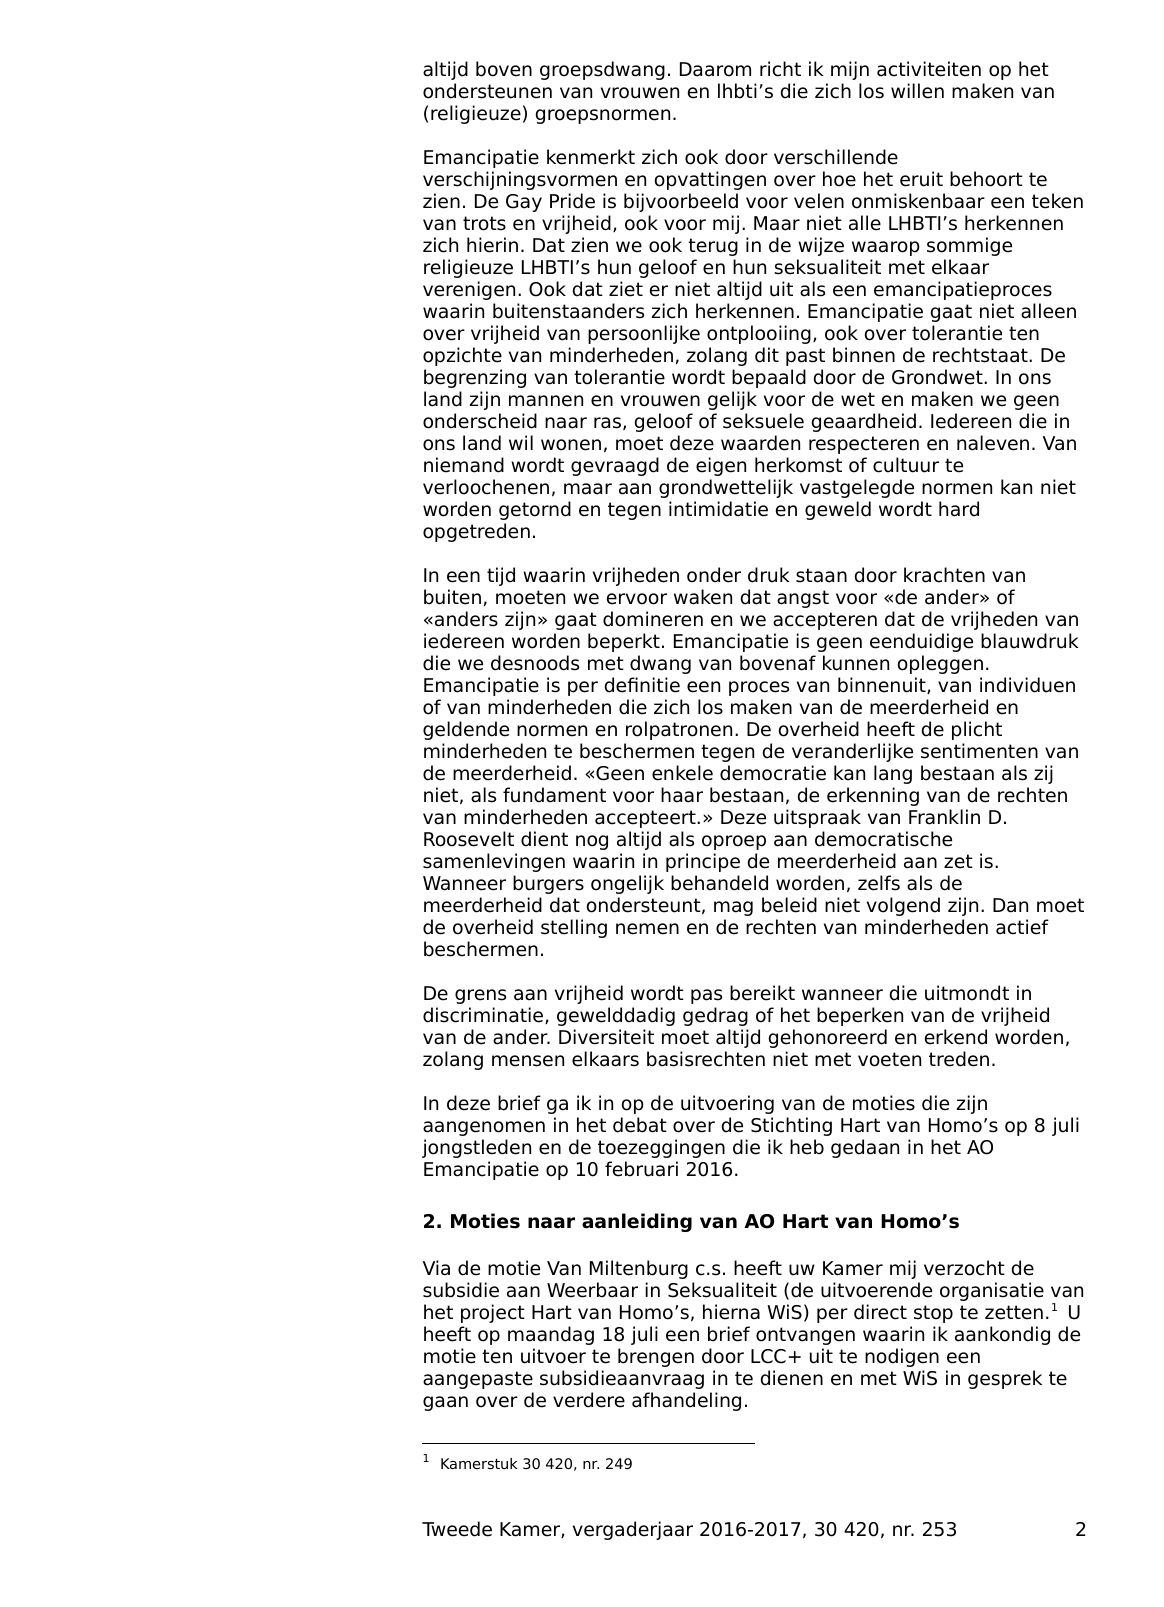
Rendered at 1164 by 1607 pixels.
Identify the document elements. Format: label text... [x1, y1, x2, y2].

text De grens aan vrijheid wordt pas bereikt wanneer die uitmondt in discriminatie, gewelddadig gedrag of het beperken van de vrijheid van de ander. Diversiteit moet altijd gehonoreerd en erkend worden, zolang mensen elkaars basisrechten niet met voeten treden. [422, 983, 1087, 1071]
subtitle 2. Moties naar aanleiding van AO Hart van Homo’s [422, 1211, 1087, 1233]
text In een tijd waarin vrijheden onder druk staan door krachten van buiten, moeten we ervoor waken dat angst voor «de ander» of «anders zijn» gaat domineren en we accepteren dat de vrijheden van iedereen worden beperkt. Emancipatie is geen eenduidige blauwdruk die we desnoods met dwang van bovenaf kunnen opleggen. Emancipatie is per definitie een proces van binnenuit, van individuen of van minderheden die zich los maken van de meerderheid en geldende normen en rolpatronen. De overheid heeft de plicht minderheden te beschermen tegen de veranderlijke sentimenten van de meerderheid. «Geen enkele democratie kan lang bestaan als zij niet, als fundament voor haar bestaan, de erkenning van de rechten van minderheden accepteert.» Deze uitspraak van Franklin D. Roosevelt dient nog altijd als oproep aan democratische samenlevingen waarin in principe de meerderheid aan zet is. Wanneer burgers ongelijk behandeld worden, zelfs als de meerderheid dat ondersteunt, mag beleid niet volgend zijn. Dan moet de overheid stelling nemen en de rechten van minderheden actief beschermen. [422, 565, 1087, 961]
text Emancipatie kenmerkt zich ook door verschillende verschijningsvormen en opvattingen over hoe het eruit behoort te zien. De Gay Pride is bijvoorbeeld voor velen onmiskenbaar een teken van trots en vrijheid, ook voor mij. Maar niet alle LHBTI’s herkennen zich hierin. Dat zien we ook terug in de wijze waarop sommige religieuze LHBTI’s hun geloof en hun seksualiteit met elkaar verenigen. Ook dat ziet er niet altijd uit als een emancipatieproces waarin buitenstaanders zich herkennen. Emancipatie gaat niet alleen over vrijheid van persoonlijke ontplooiing, ook over tolerantie ten opzichte van minderheden, zolang dit past binnen de rechtstaat. De begrenzing van tolerantie wordt bepaald door de Grondwet. In ons land zijn mannen en vrouwen gelijk voor de wet en maken we geen onderscheid naar ras, geloof of seksuele geaardheid. Iedereen die in ons land wil wonen, moet deze waarden respecteren en naleven. Van niemand wordt gevraagd de eigen herkomst of cultuur te verloochenen, maar aan grondwettelijk vastgelegde normen kan niet worden getornd en tegen intimidatie en geweld wordt hard opgetreden. [422, 147, 1087, 543]
text In deze brief ga ik in op de uitvoering van de moties die zijn aangenomen in het debat over de Stichting Hart van Homo’s op 8 juli jongstleden en de toezeggingen die ik heb gedaan in het AO Emancipatie op 10 februari 2016. [422, 1093, 1087, 1181]
text Via de motie Van Miltenburg c.s. heeft uw Kamer mij verzocht de subsidie aan Weerbaar in Seksualiteit (de uitvoerende organisatie van het project Hart van Homo’s, hierna WiS) per direct stop te zetten. U heeft op maandag 18 juli een brief ontvangen waarin ik aankondig de motie ten uitvoer te brengen door LCC+ uit te nodigen een aangepaste subsidieaanvraag in te dienen en met WiS in gesprek te gaan over de verdere afhandeling. [422, 1258, 1087, 1412]
text Kamerstuk 30 420, nr. 249 [422, 1452, 1087, 1474]
text altijd boven groepsdwang. Daarom richt ik mijn activiteiten op het ondersteunen van vrouwen en lhbti’s die zich los willen maken van (religieuze) groepsnormen. [422, 59, 1087, 125]
